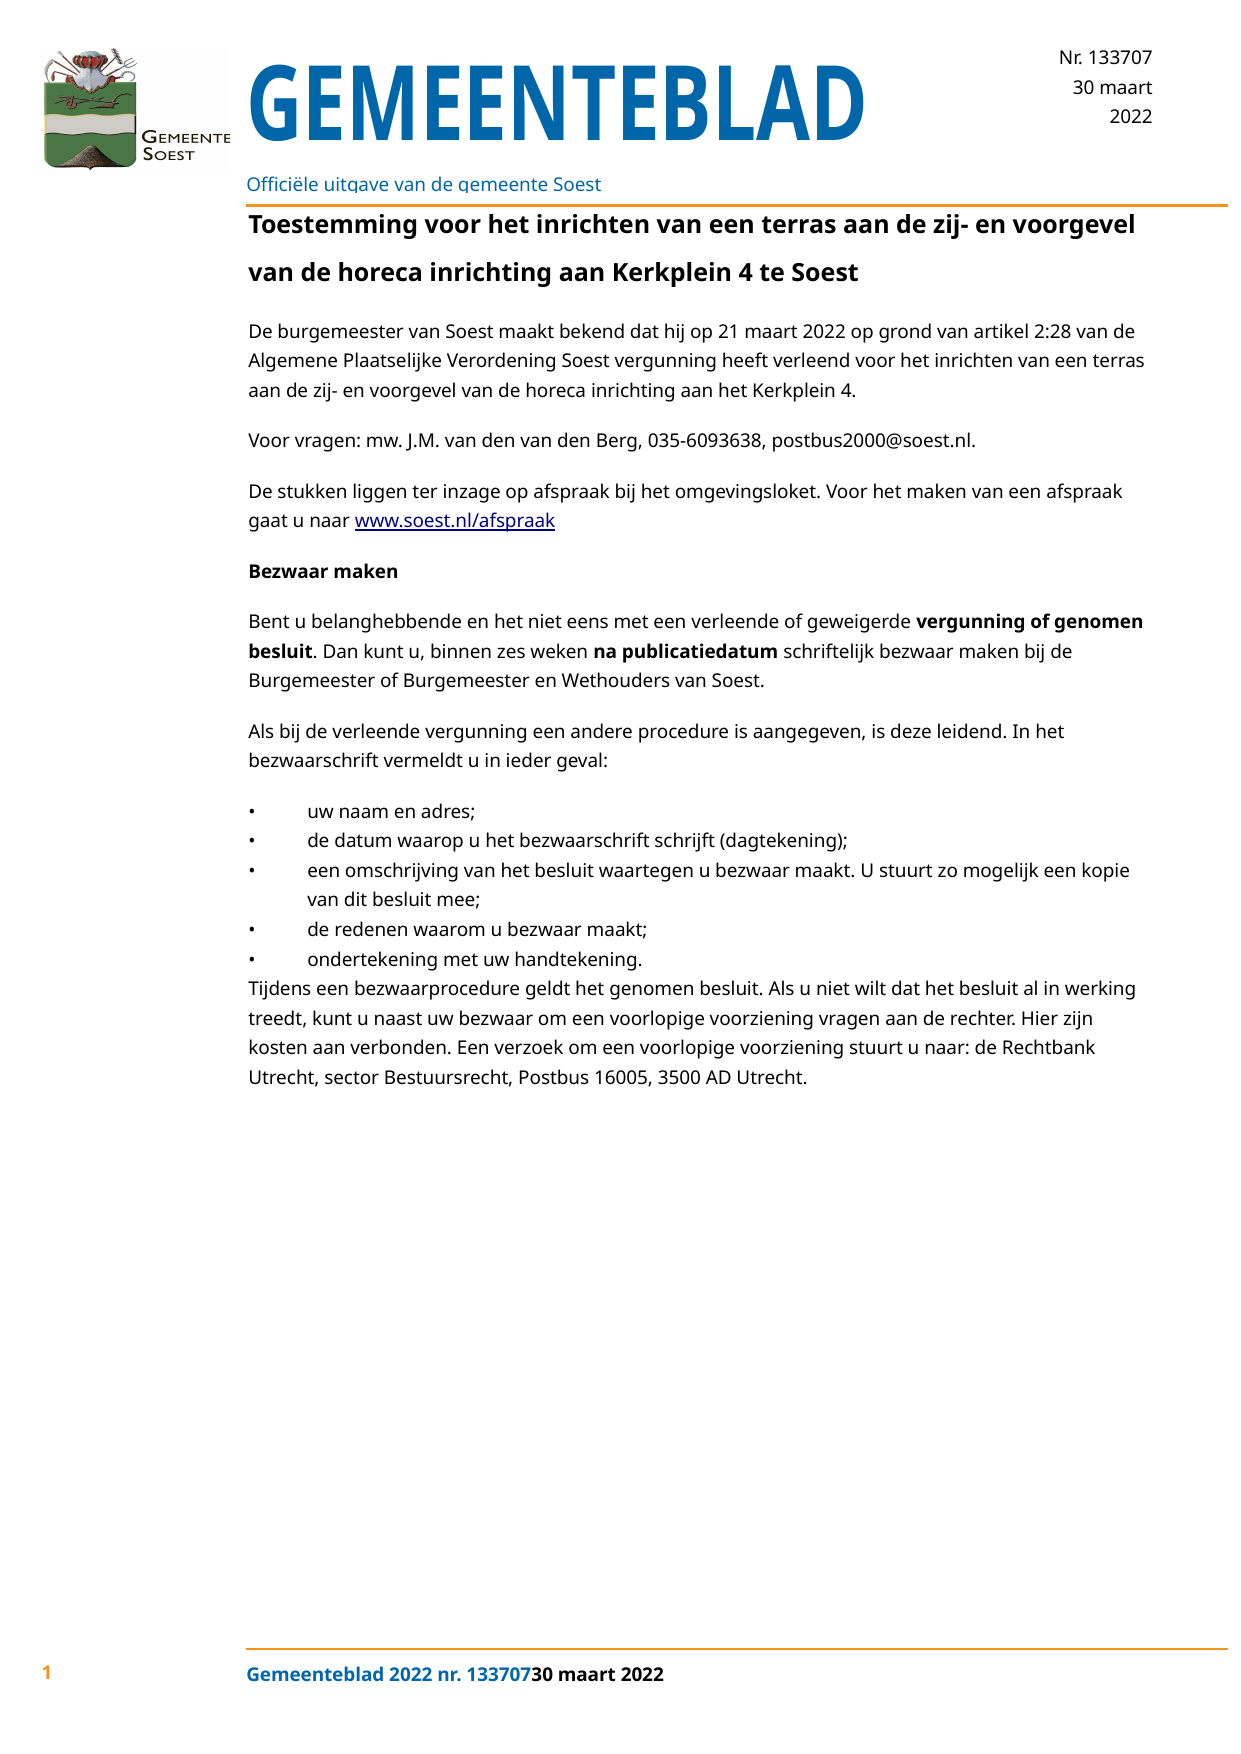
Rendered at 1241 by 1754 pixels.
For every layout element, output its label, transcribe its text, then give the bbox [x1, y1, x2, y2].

list de datum waarop u het bezwaarschrift schrijft (dagtekening); [248, 827, 1152, 853]
list uw naam en adres; [248, 798, 1152, 824]
text De stukken liggen ter inzage op afspraak bij het omgevingsloket. Voor het maken van een afspraak gaat u naar www.soest.nl/afspraak [248, 478, 1152, 533]
text Bent u belanghebbende en het niet eens met een verleende of geweigerde vergunning of genomen besluit. Dan kunt u, binnen zes weken na publicatiedatum schriftelijk bezwaar maken bij de Burgemeester of Burgemeester en Wethouders van Soest. [248, 608, 1152, 693]
text Bezwaar maken [248, 558, 1152, 584]
list ondertekening met uw handtekening. [248, 946, 1152, 972]
text Als bij de verleende vergunning een andere procedure is aangegeven, is deze leidend. In het bezwaarschrift vermeldt u in ieder geval: [248, 718, 1152, 773]
picture [41, 47, 231, 172]
list een omschrijving van het besluit waartegen u bezwaar maakt. U stuurt zo mogelijk een kopie van dit besluit mee; [248, 857, 1152, 912]
text De burgemeester van Soest maakt bekend dat hij op 21 maart 2022 op grond van artikel 2:28 van de Algemene Plaatselijke Verordening Soest vergunning heeft verleend voor het inrichten van een terras aan de zij- en voorgevel van de horeca inrichting aan het Kerkplein 4. [248, 318, 1152, 403]
text Toestemming voor het inrichten van een terras aan de zij- en voorgevel van de horeca inrichting aan Kerkplein 4 te Soest [248, 207, 1152, 288]
list de redenen waarom u bezwaar maakt; [248, 916, 1152, 942]
text Voor vragen: mw. J.M. van den van den Berg, 035-6093638, postbus2000@soest.nl. [248, 427, 1152, 453]
text Tijdens een bezwaarprocedure geldt het genomen besluit. Als u niet wilt dat het besluit al in werking treedt, kunt u naast uw bezwaar om een voorlopige voorziening vragen aan de rechter. Hier zijn kosten aan verbonden. Een verzoek om een voorlopige voorziening stuurt u naar: de Rechtbank Utrecht, sector Bestuursrecht, Postbus 16005, 3500 AD Utrecht. [248, 975, 1152, 1090]
